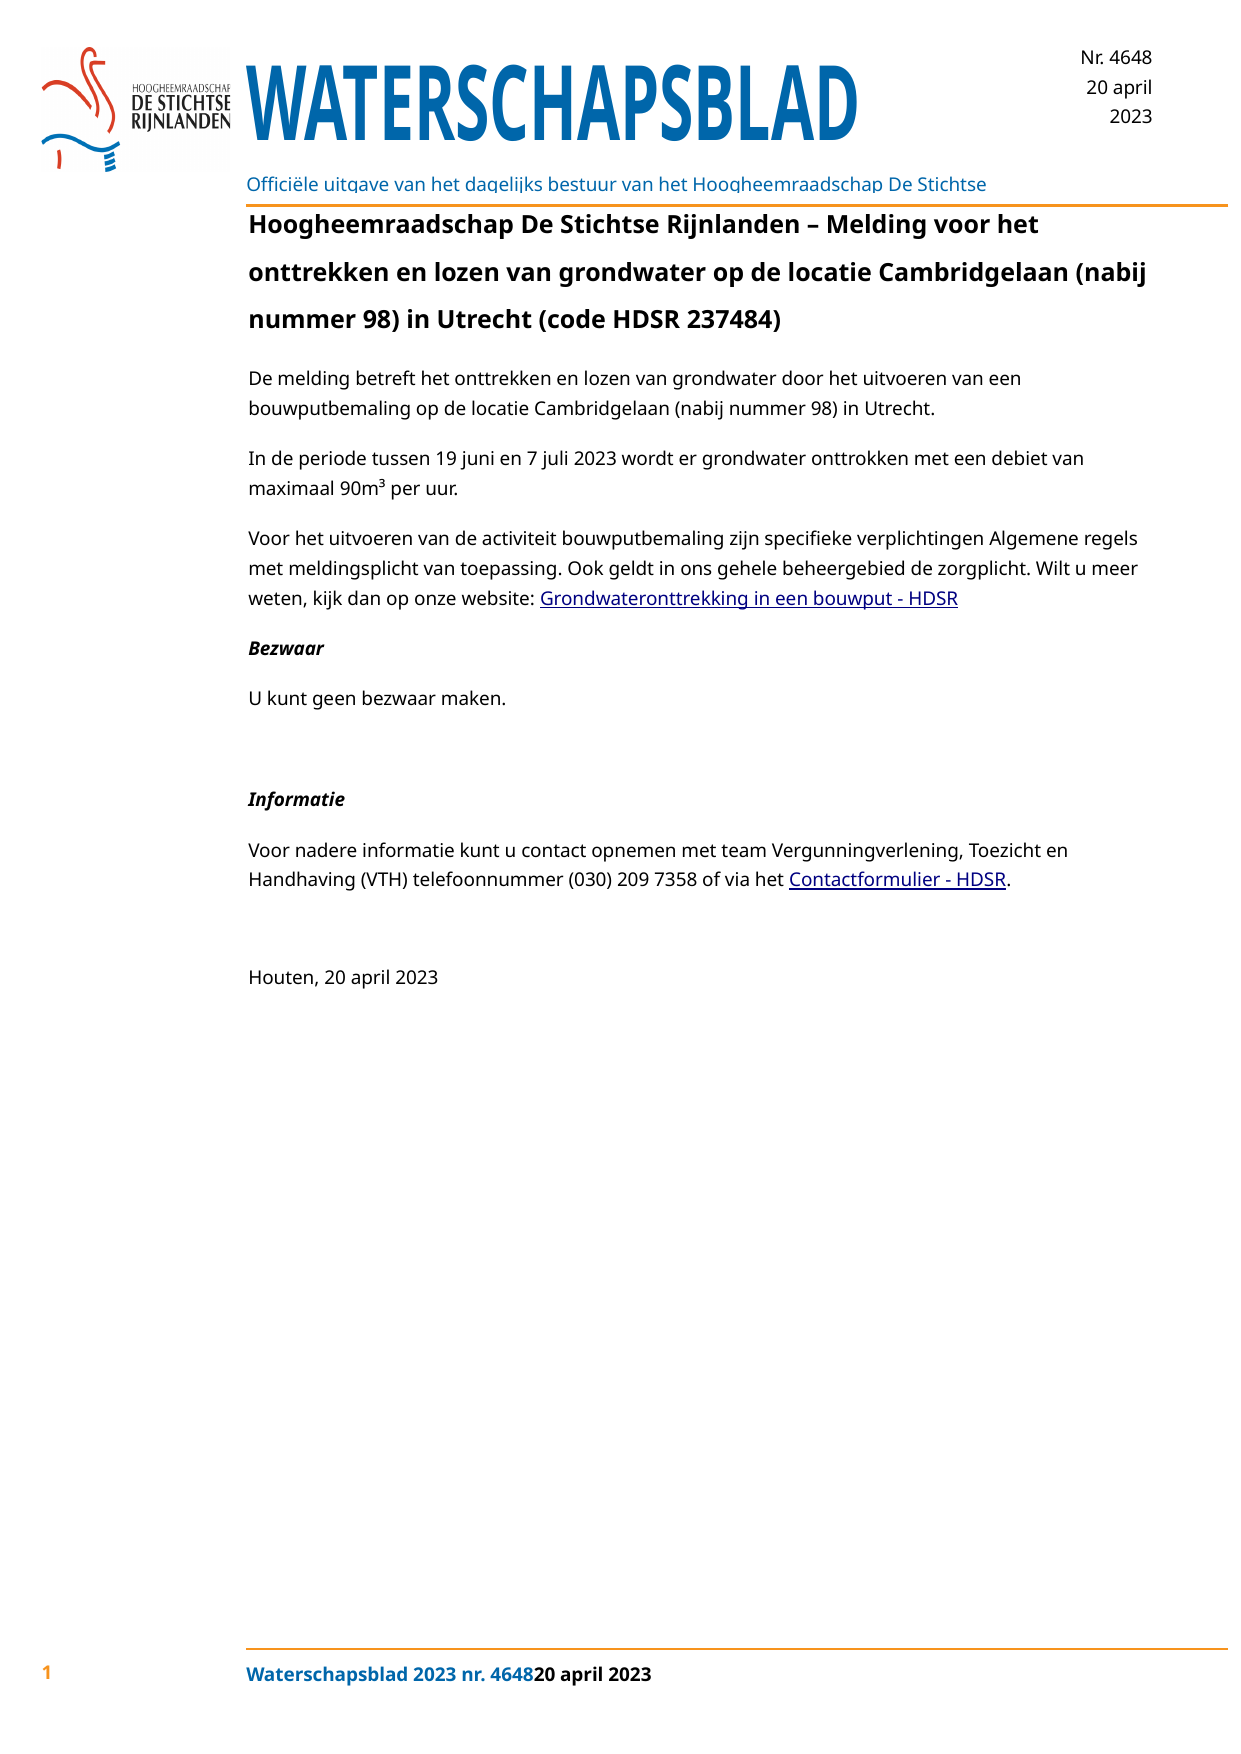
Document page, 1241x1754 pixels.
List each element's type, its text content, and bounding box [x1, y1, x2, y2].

text Informatie [248, 786, 1152, 812]
text De melding betreft het onttrekken en lozen van grondwater door het uitvoeren van een bouwputbemaling op de locatie Cambridgelaan (nabij nummer 98) in Utrecht. [248, 366, 1152, 421]
text Houten, 20 april 2023 [248, 964, 1152, 990]
picture [41, 47, 231, 172]
text U kunt geen bezwaar maken. [248, 686, 1152, 711]
text Voor het uitvoeren van de activiteit bouwputbemaling zijn specifieke verplichtingen Algemene regels met meldingsplicht van toepassing. Ook geldt in ons gehele beheergebied de zorgplicht. Wilt u meer weten, kijk dan op onze website: Grondwateronttrekking in een bouwput - HDSR [248, 526, 1152, 610]
text Hoogheemraadschap De Stichtse Rijnlanden – Melding voor het onttrekken en lozen van grondwater op de locatie Cambridgelaan (nabij nummer 98) in Utrecht (code HDSR 237484) [248, 207, 1152, 336]
text Bezwaar [248, 635, 1152, 661]
text Voor nadere informatie kunt u contact opnemen met team Vergunningverlening, Toezicht en Handhaving (VTH) telefoonnummer (030) 209 7358 of via het Contactformulier - HDSR. [248, 837, 1152, 892]
text In de periode tussen 19 juni en 7 juli 2023 wordt er grondwater onttrokken met een debiet van maximaal 90m³ per uur. [248, 446, 1152, 501]
